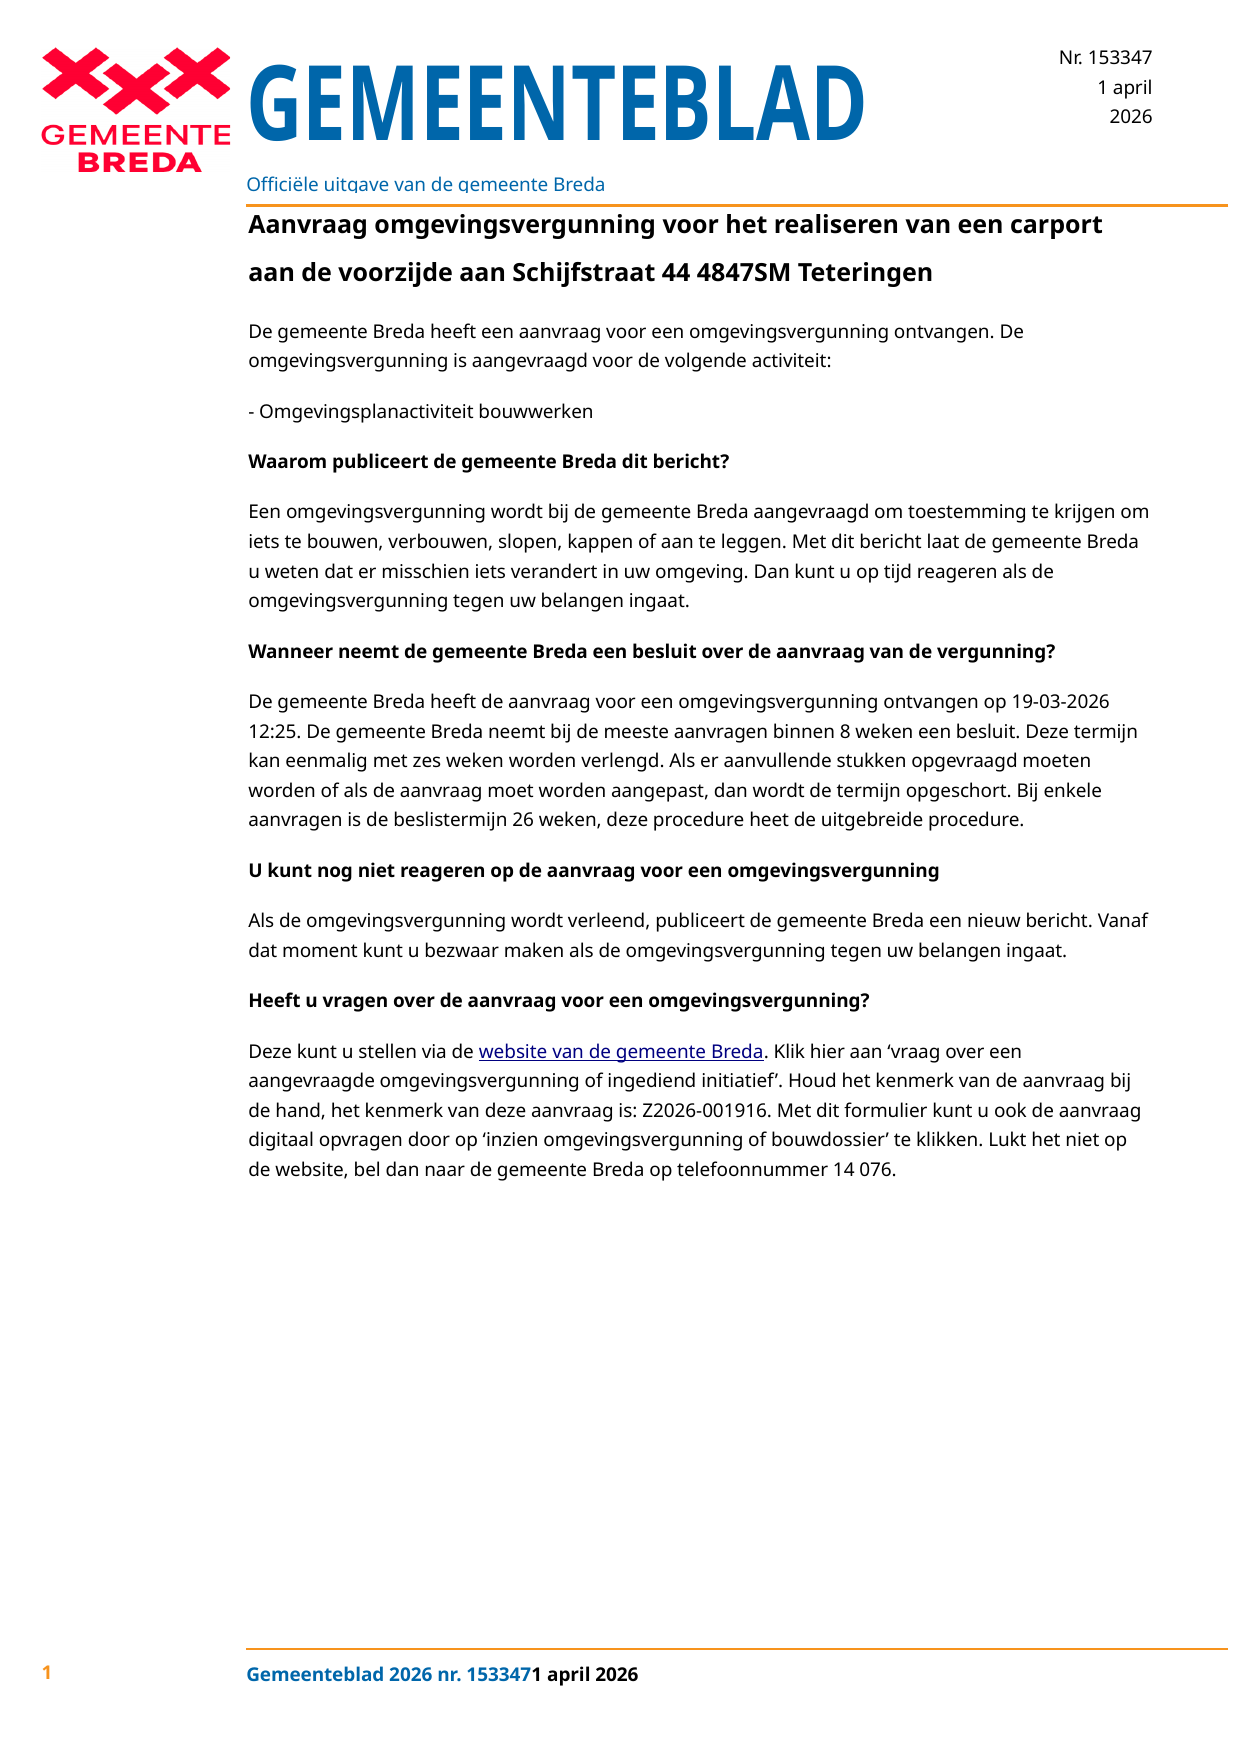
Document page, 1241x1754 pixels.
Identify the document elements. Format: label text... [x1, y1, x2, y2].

picture [41, 47, 231, 172]
text Een omgevingsvergunning wordt bij de gemeente Breda aangevraagd om toestemming te krijgen om iets te bouwen, verbouwen, slopen, kappen of aan te leggen. Met dit bericht laat de gemeente Breda u weten dat er misschien iets verandert in uw omgeving. Dan kunt u op tijd reageren als de omgevingsvergunning tegen uw belangen ingaat. [248, 499, 1152, 613]
text De gemeente Breda heeft de aanvraag voor een omgevingsvergunning ontvangen op 19-03-2026 12:25. De gemeente Breda neemt bij de meeste aanvragen binnen 8 weken een besluit. Deze termijn kan eenmalig met zes weken worden verlengd. Als er aanvullende stukken opgevraagd moeten worden of als de aanvraag moet worden aangepast, dan wordt de termijn opgeschort. Bij enkele aanvragen is de beslistermijn 26 weken, deze procedure heet de uitgebreide procedure. [248, 688, 1152, 832]
text - Omgevingsplanactiviteit bouwwerken [248, 398, 1152, 424]
text U kunt nog niet reageren op de aanvraag voor een omgevingsvergunning [248, 857, 1152, 883]
text Deze kunt u stellen via de website van de gemeente Breda. Klik hier aan ‘vraag over een aangevraagde omgevingsvergunning of ingediend initiatief’. Houd het kenmerk van de aanvraag bij de hand, het kenmerk van deze aanvraag is: Z2026-001916. Met dit formulier kunt u ook de aanvraag digitaal opvragen door op ‘inzien omgevingsvergunning of bouwdossier’ te klikken. Lukt het niet op de website, bel dan naar de gemeente Breda op telefoonnummer 14 076. [248, 1038, 1152, 1182]
text De gemeente Breda heeft een aanvraag voor een omgevingsvergunning ontvangen. De omgevingsvergunning is aangevraagd voor de volgende activiteit: [248, 318, 1152, 373]
text Aanvraag omgevingsvergunning voor het realiseren van een carport aan de voorzijde aan Schijfstraat 44 4847SM Teteringen [248, 207, 1152, 288]
text Heeft u vragen over de aanvraag voor een omgevingsvergunning? [248, 987, 1152, 1013]
text Waarom publiceert de gemeente Breda dit bericht? [248, 448, 1152, 474]
text Wanneer neemt de gemeente Breda een besluit over de aanvraag van de vergunning? [248, 638, 1152, 664]
text Als de omgevingsvergunning wordt verleend, publiceert de gemeente Breda een nieuw bericht. Vanaf dat moment kunt u bezwaar maken als de omgevingsvergunning tegen uw belangen ingaat. [248, 907, 1152, 963]
